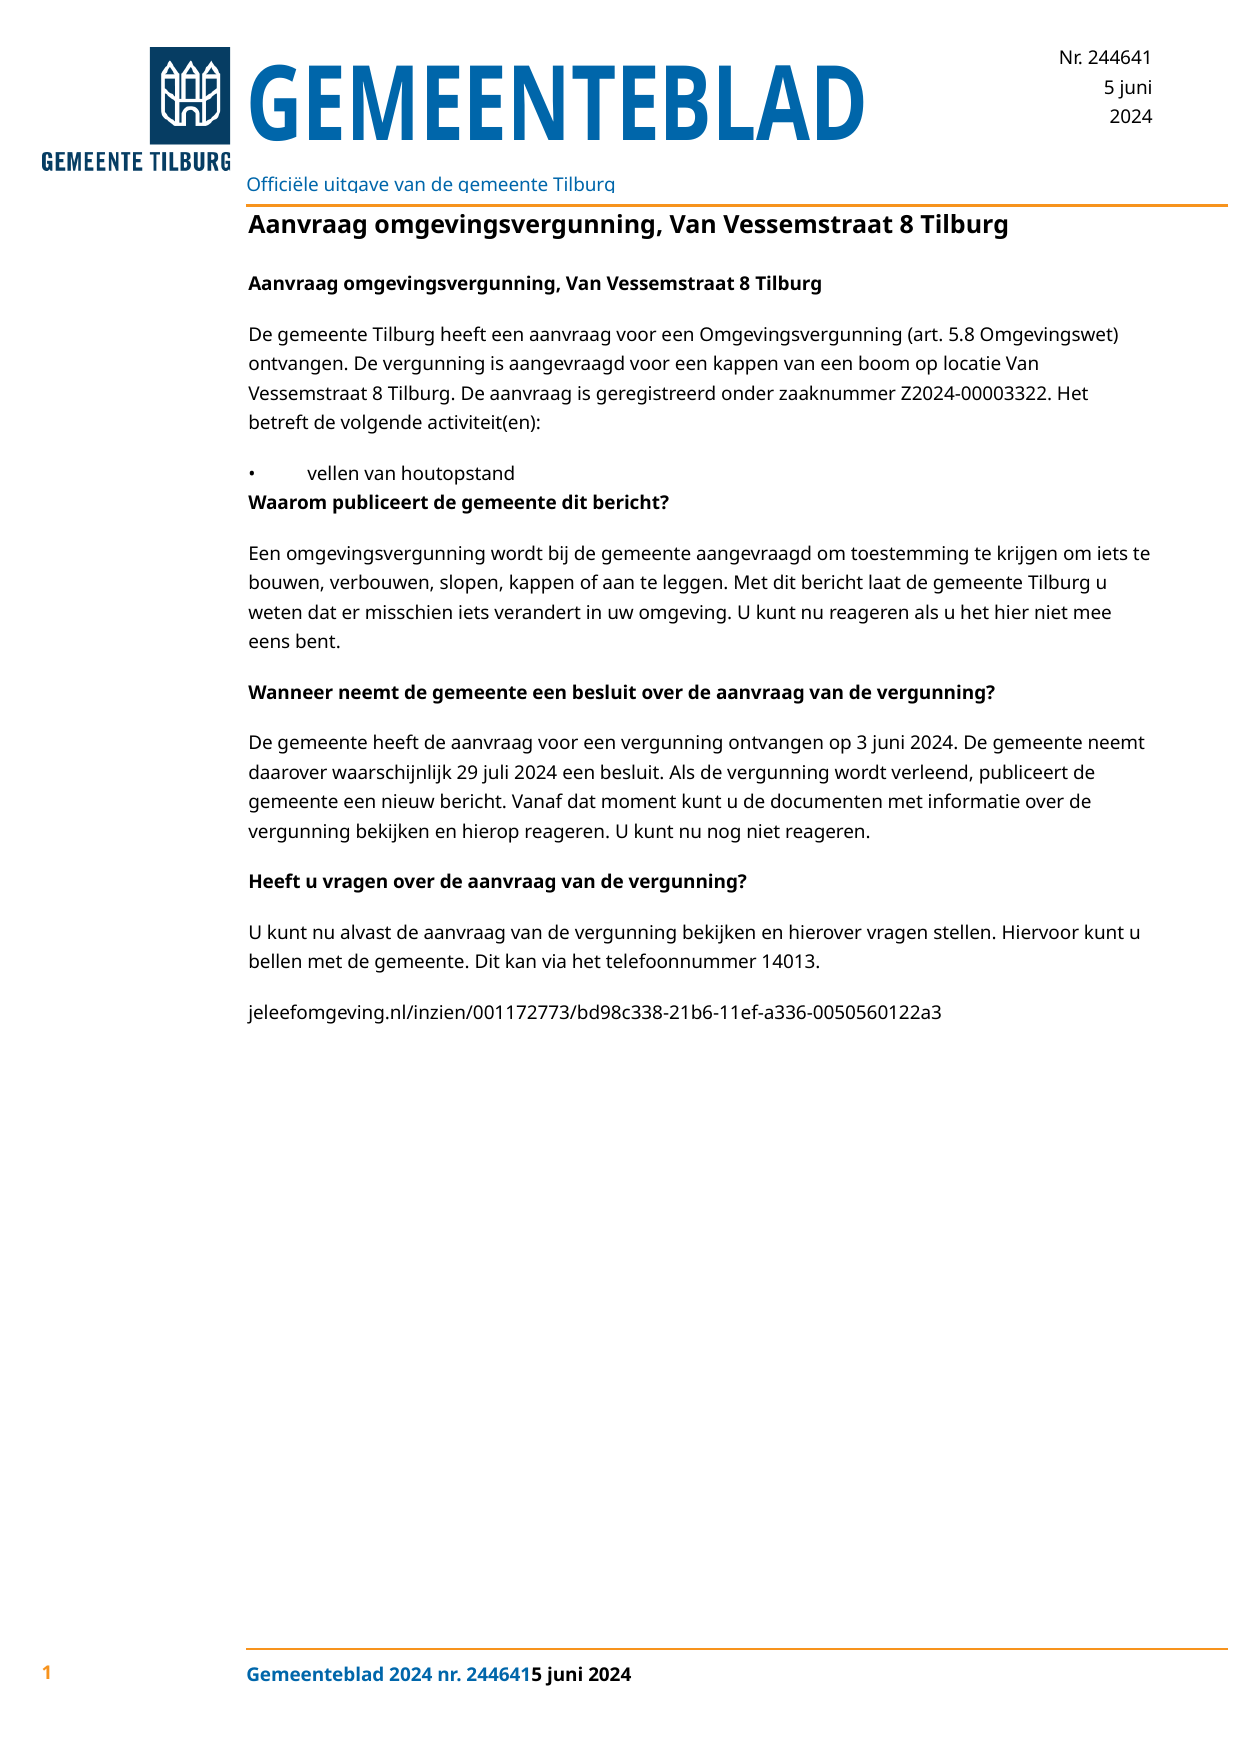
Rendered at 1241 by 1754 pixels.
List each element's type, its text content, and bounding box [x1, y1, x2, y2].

picture [41, 47, 231, 172]
text Aanvraag omgevingsvergunning, Van Vessemstraat 8 Tilburg [248, 207, 1152, 241]
text De gemeente heeft de aanvraag voor een vergunning ontvangen op 3 juni 2024. De gemeente neemt daarover waarschijnlijk 29 juli 2024 een besluit. Als de vergunning wordt verleend, publiceert de gemeente een nieuw bericht. Vanaf dat moment kunt u de documenten met informatie over de vergunning bekijken en hierop reageren. U kunt nu nog niet reageren. [248, 729, 1152, 844]
text jeleefomgeving.nl/inzien/001172773/bd98c338-21b6-11ef-a336-0050560122a3 [248, 999, 1152, 1025]
text Een omgevingsvergunning wordt bij de gemeente aangevraagd om toestemming te krijgen om iets te bouwen, verbouwen, slopen, kappen of aan te leggen. Met dit bericht laat de gemeente Tilburg u weten dat er misschien iets verandert in uw omgeving. U kunt nu reageren als u het hier niet mee eens bent. [248, 540, 1152, 654]
text De gemeente Tilburg heeft een aanvraag voor een Omgevingsvergunning (art. 5.8 Omgevingswet) ontvangen. De vergunning is aangevraagd voor een kappen van een boom op locatie Van Vessemstraat 8 Tilburg. De aanvraag is geregistreerd onder zaaknummer Z2024-00003322. Het betreft de volgende activiteit(en): [248, 321, 1152, 435]
list vellen van houtopstand [248, 460, 1152, 486]
text Waarom publiceert de gemeente dit bericht? [248, 489, 1152, 515]
text Aanvraag omgevingsvergunning, Van Vessemstraat 8 Tilburg [248, 270, 1152, 296]
text Wanneer neemt de gemeente een besluit over de aanvraag van de vergunning? [248, 679, 1152, 705]
text Heeft u vragen over de aanvraag van de vergunning? [248, 869, 1152, 894]
text U kunt nu alvast de aanvraag van de vergunning bekijken en hierover vragen stellen. Hiervoor kunt u bellen met de gemeente. Dit kan via het telefoonnummer 14013. [248, 919, 1152, 974]
